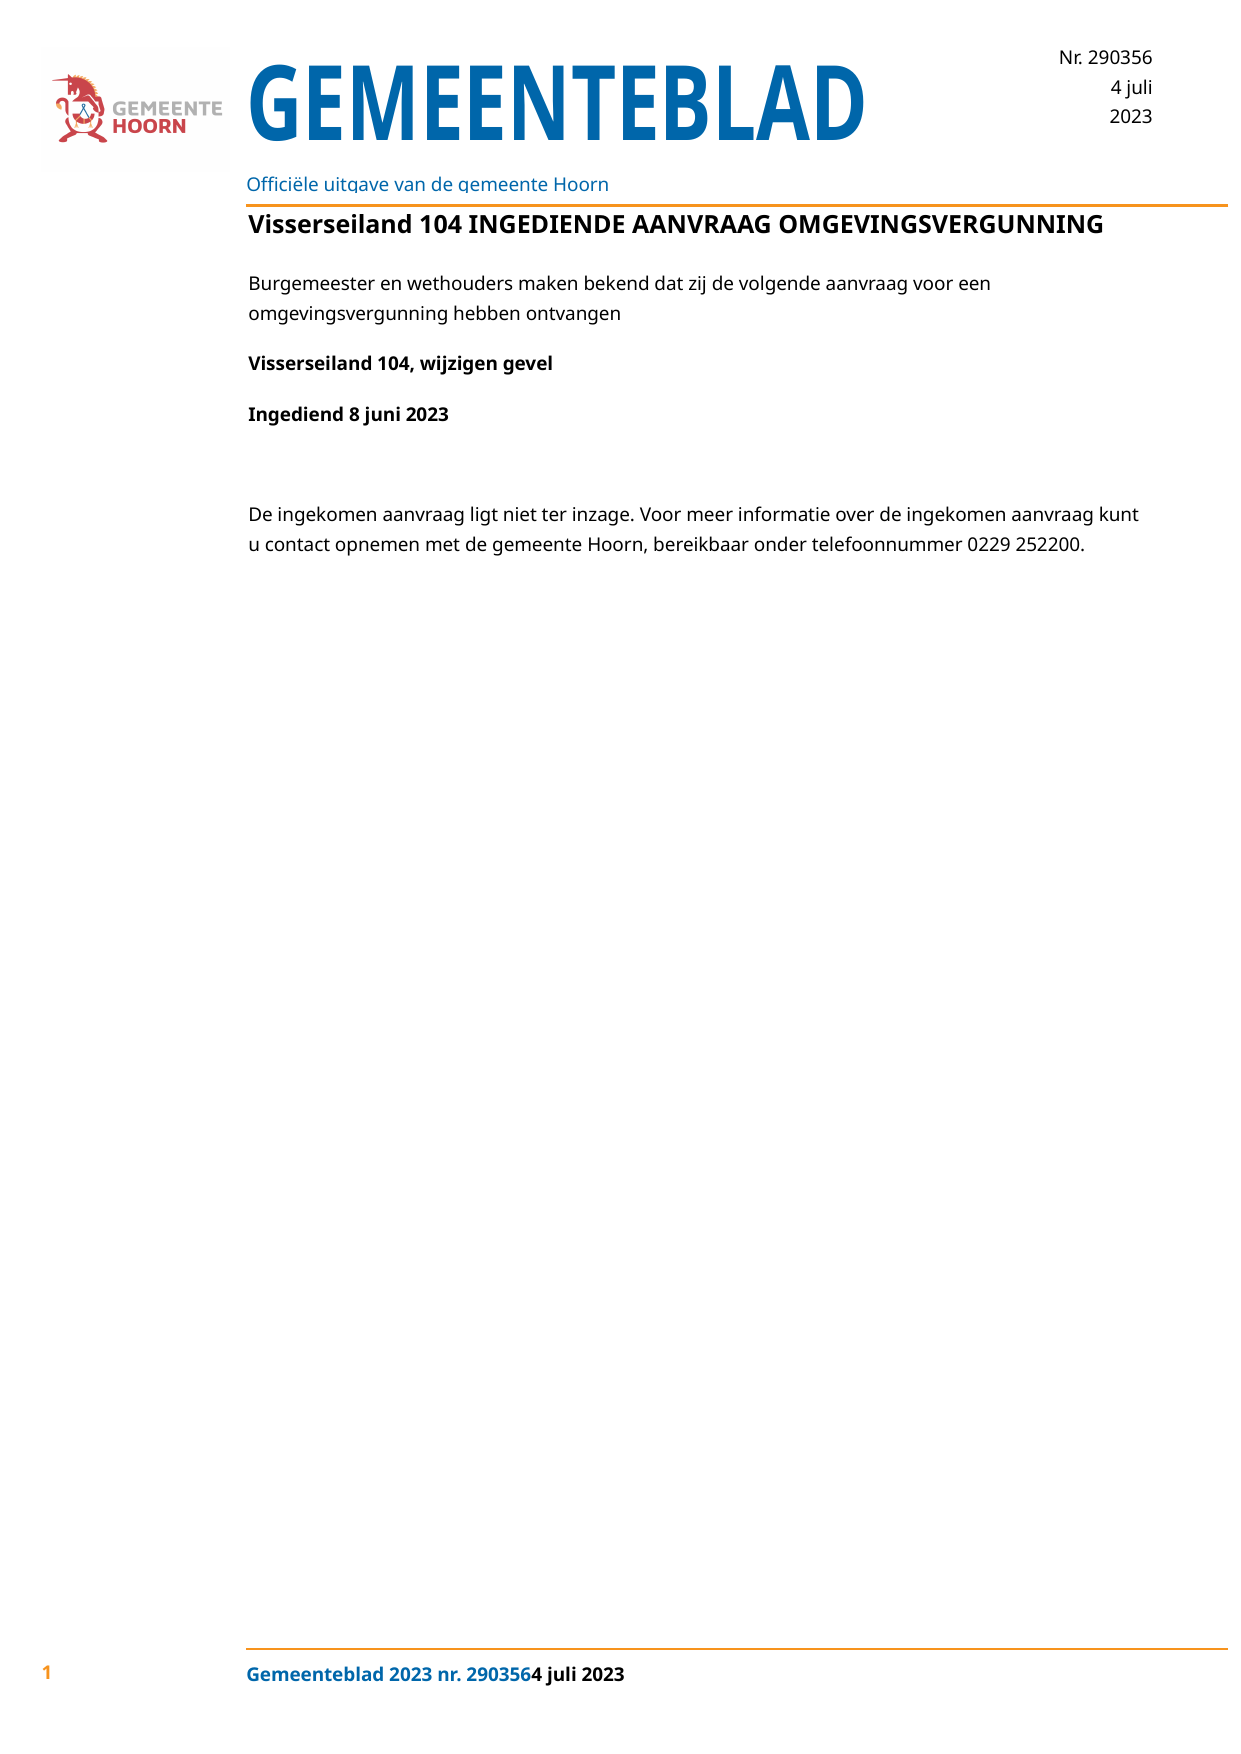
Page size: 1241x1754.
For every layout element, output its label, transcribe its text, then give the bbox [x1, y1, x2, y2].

picture [41, 47, 231, 172]
text Visserseiland 104, wijzigen gevel [248, 350, 1152, 376]
text Burgemeester en wethouders maken bekend dat zij de volgende aanvraag voor een omgevingsvergunning hebben ontvangen [248, 270, 1152, 326]
text Visserseiland 104 INGEDIENDE AANVRAAG OMGEVINGSVERGUNNING [248, 207, 1152, 241]
text De ingekomen aanvraag ligt niet ter inzage. Voor meer informatie over de ingekomen aanvraag kunt u contact opnemen met de gemeente Hoorn, bereikbaar onder telefoonnummer 0229 252200. [248, 502, 1152, 557]
text Ingediend 8 juni 2023 [248, 401, 1152, 426]
